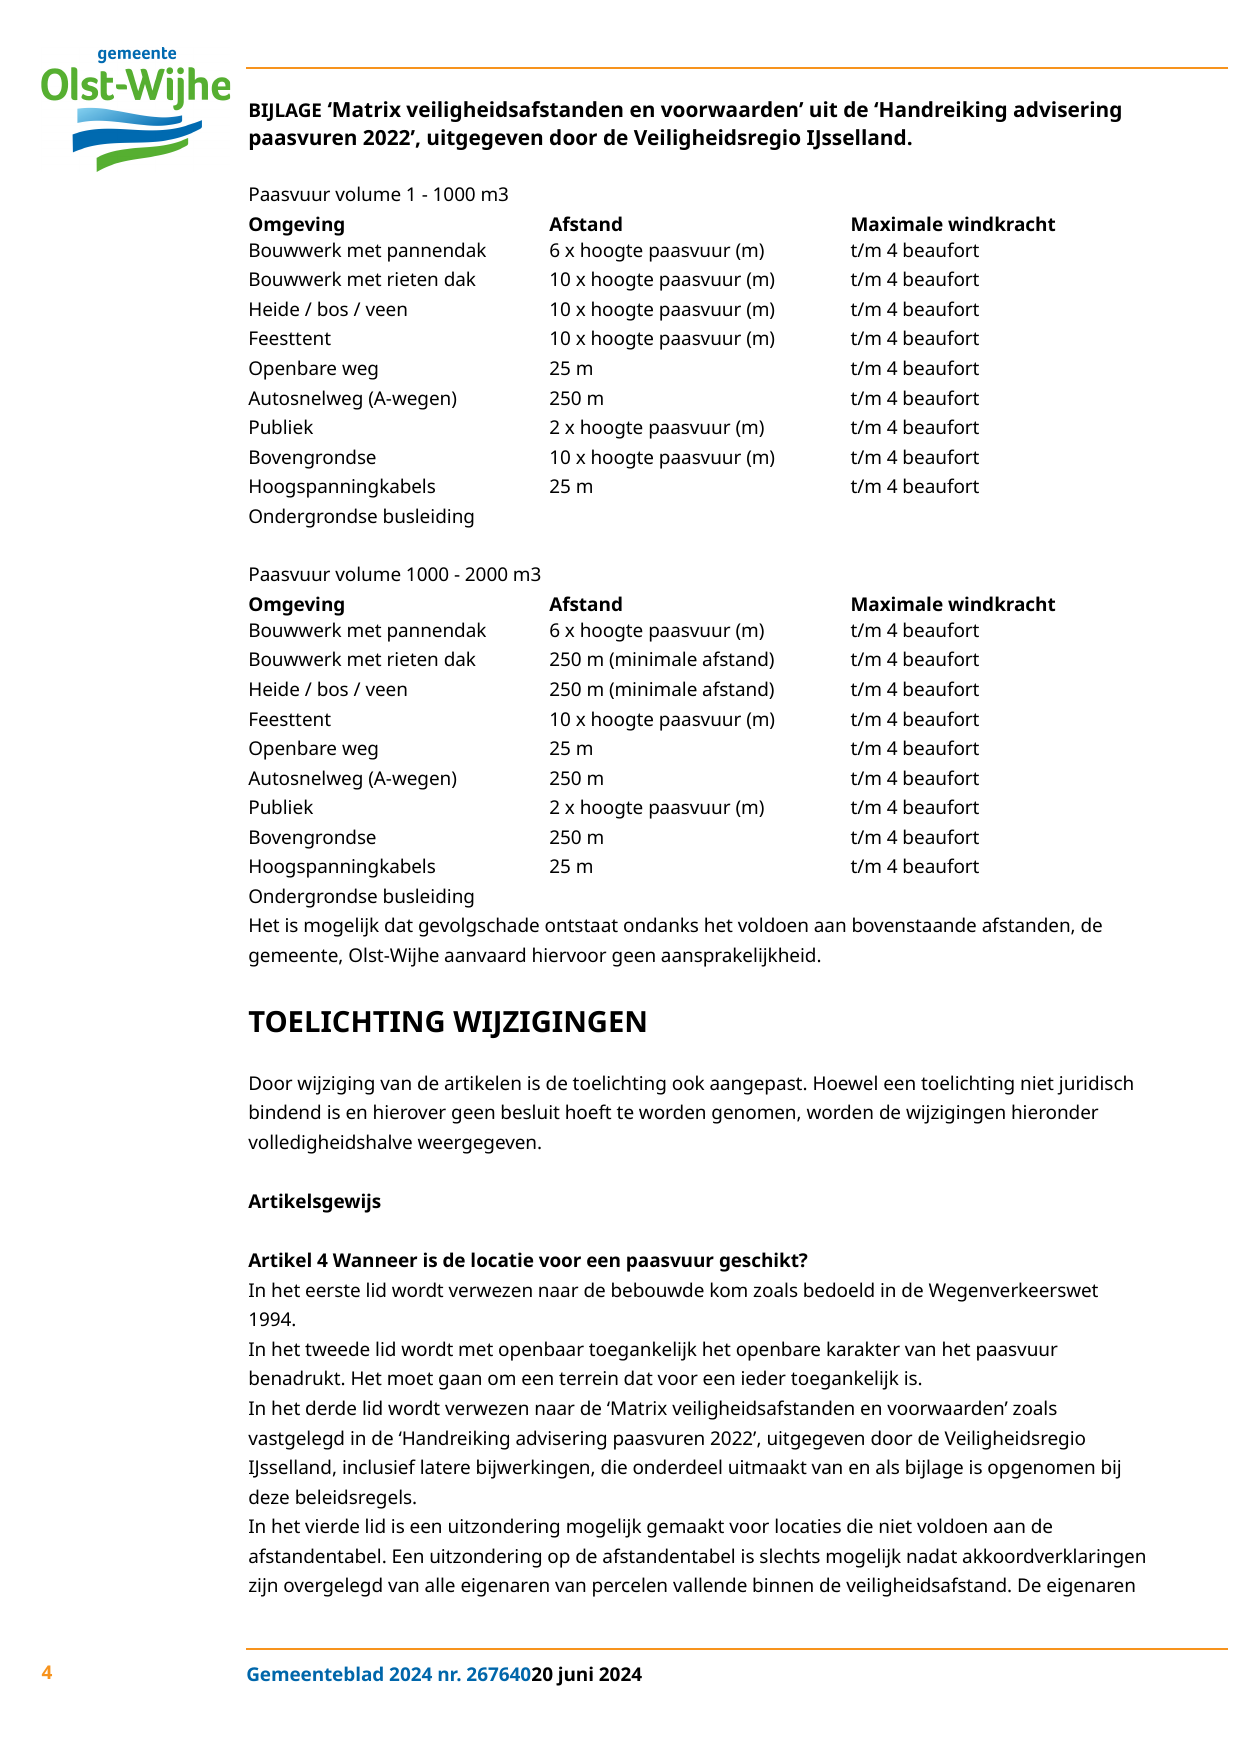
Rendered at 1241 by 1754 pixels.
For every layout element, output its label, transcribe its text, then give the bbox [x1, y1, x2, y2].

table_cell t/m 4 beaufort t/m 4 beaufort t/m 4 beaufort t/m 4 beaufort t/m 4 beaufort t/m 4 beaufort t/m 4 beaufort t/m 4 beaufort t/m 4 beaufort [850, 617, 1152, 909]
table_cell t/m 4 beaufort t/m 4 beaufort t/m 4 beaufort t/m 4 beaufort t/m 4 beaufort t/m 4 beaufort t/m 4 beaufort t/m 4 beaufort t/m 4 beaufort [850, 237, 1152, 529]
text In het derde lid wordt verwezen naar de ‘Matrix veiligheidsafstanden en voorwaarden’ zoals vastgelegd in de ‘Handreiking advisering paasvuren 2022’, uitgegeven door de Veiligheidsregio IJsselland, inclusief latere bijwerkingen, die onderdeel uitmaakt van en als bijlage is opgenomen bij deze beleidsregels. [248, 1395, 1152, 1510]
table_cell Bouwwerk met pannendak Bouwwerk met rieten dak Heide / bos / veen Feesttent Openbare weg Autosnelweg (A-wegen) Publiek Bovengrondse Hoogspanningkabels Ondergrondse busleiding [248, 617, 549, 909]
text TOELICHTING WIJZIGINGEN [248, 1001, 1152, 1041]
table_header Afstand [549, 591, 850, 617]
table_cell 6 x hoogte paasvuur (m) 250 m (minimale afstand) 250 m (minimale afstand) 10 x hoogte paasvuur (m) 25 m 250 m 2 x hoogte paasvuur (m) 250 m 25 m [549, 617, 850, 909]
table_cell 6 x hoogte paasvuur (m) 10 x hoogte paasvuur (m) 10 x hoogte paasvuur (m) 10 x hoogte paasvuur (m) 25 m 250 m 2 x hoogte paasvuur (m) 10 x hoogte paasvuur (m) 25 m [549, 237, 850, 529]
table_header Omgeving [248, 211, 549, 237]
text Artikelsgewijs [248, 1188, 1152, 1214]
table_cell Bouwwerk met pannendak Bouwwerk met rieten dak Heide / bos / veen Feesttent Openbare weg Autosnelweg (A-wegen) Publiek Bovengrondse Hoogspanningkabels Ondergrondse busleiding [248, 237, 549, 529]
text Artikel 4 Wanneer is de locatie voor een paasvuur geschikt? [248, 1247, 1152, 1273]
text Het is mogelijk dat gevolgschade ontstaat ondanks het voldoen aan bovenstaande afstanden, de gemeente, Olst-Wijhe aanvaard hiervoor geen aansprakelijkheid. [248, 912, 1152, 967]
text In het vierde lid is een uitzondering mogelijk gemaakt voor locaties die niet voldoen aan de afstandentabel. Een uitzondering op de afstandentabel is slechts mogelijk nadat akkoordverklaringen zijn overgelegd van alle eigenaren van percelen vallende binnen de veiligheidsafstand. De eigenaren [248, 1513, 1152, 1598]
picture [41, 47, 231, 172]
text In het eerste lid wordt verwezen naar de bebouwde kom zoals bedoeld in de Wegenverkeerswet 1994. [248, 1277, 1152, 1332]
table_header Omgeving [248, 591, 549, 617]
text In het tweede lid wordt met openbaar toegankelijk het openbare karakter van het paasvuur benadrukt. Het moet gaan om een terrein dat voor een ieder toegankelijk is. [248, 1336, 1152, 1391]
table_header Afstand [549, 211, 850, 237]
table_header Maximale windkracht [850, 211, 1152, 237]
text Door wijziging van de artikelen is de toelichting ook aangepast. Hoewel een toelichting niet juridisch bindend is en hierover geen besluit hoeft te worden genomen, worden de wijzigingen hieronder volledigheidshalve weergegeven. [248, 1070, 1152, 1155]
table_header Maximale windkracht [850, 591, 1152, 617]
text Paasvuur volume 1000 - 2000 m3 [248, 562, 1152, 587]
text BIJLAGE ‘Matrix veiligheidsafstanden en voorwaarden’ uit de ‘Handreiking advisering paasvuren 2022’, uitgegeven door de Veiligheidsregio IJsselland. [248, 95, 1152, 152]
text Paasvuur volume 1 - 1000 m3 [248, 181, 1152, 207]
